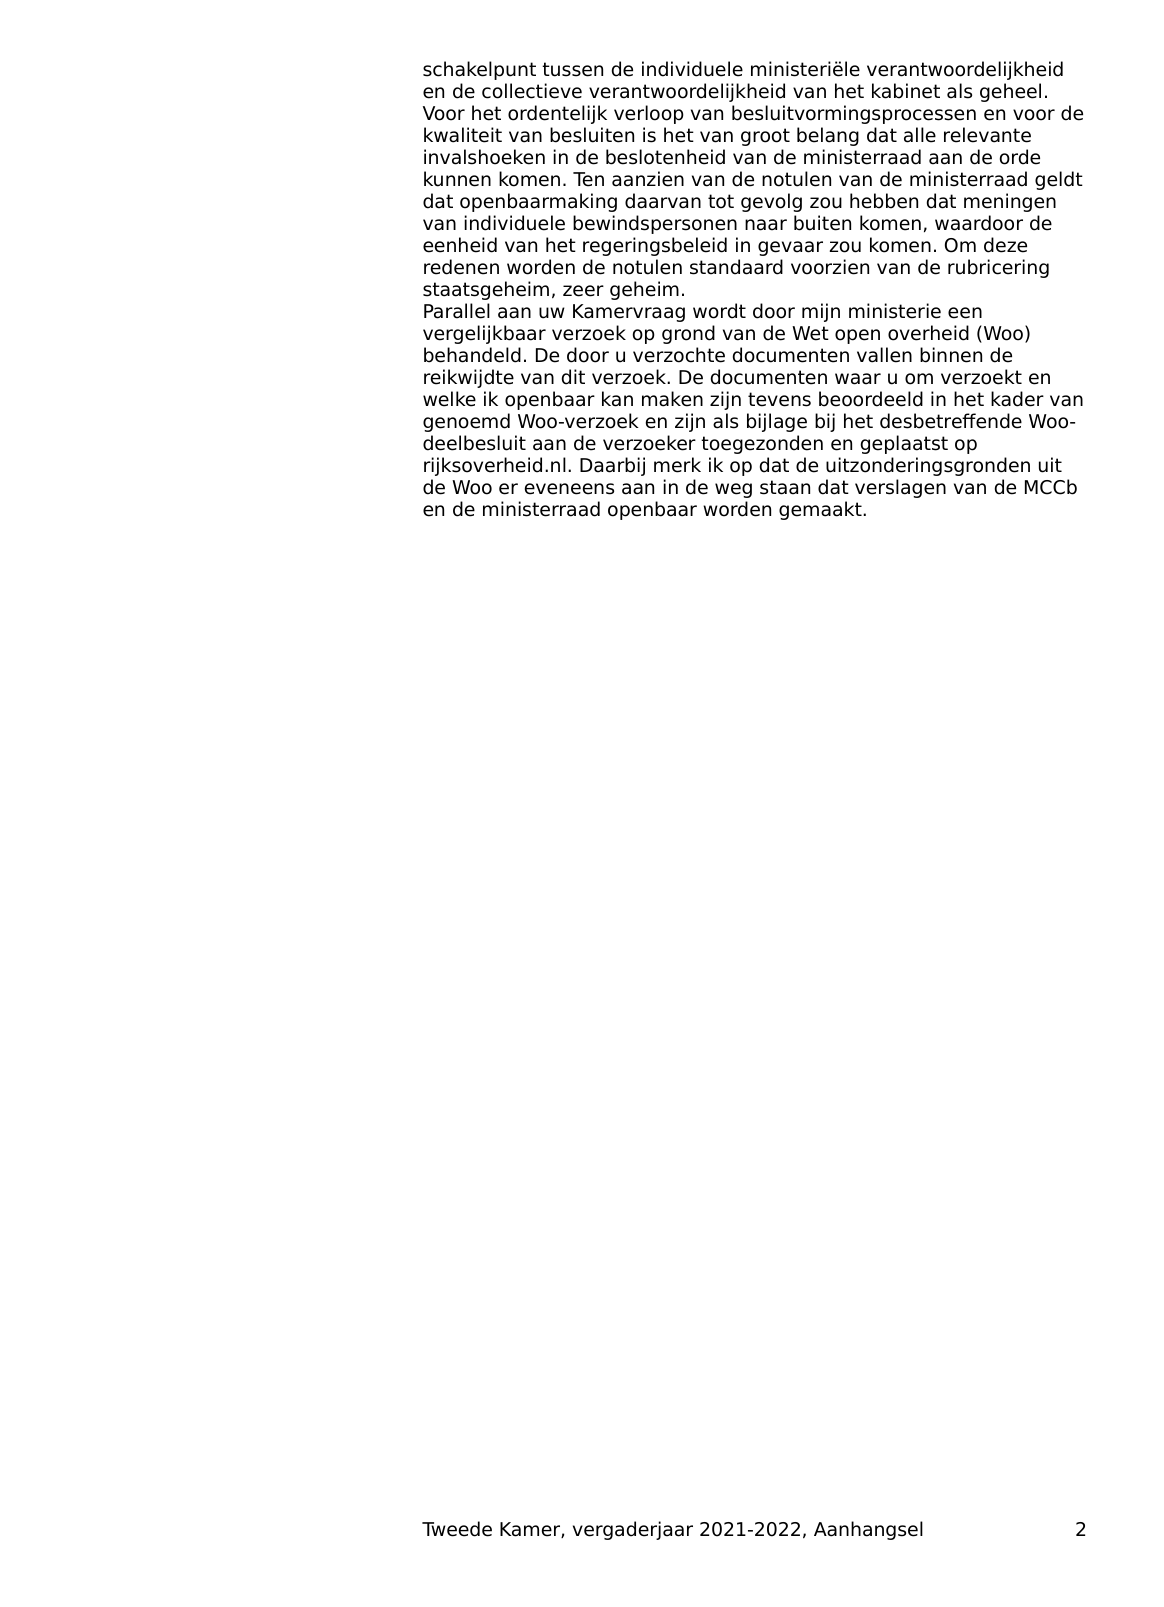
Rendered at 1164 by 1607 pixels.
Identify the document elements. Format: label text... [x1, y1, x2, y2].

text schakelpunt tussen de individuele ministeriële verantwoordelijkheid en de collectieve verantwoordelijkheid van het kabinet als geheel. Voor het ordentelijk verloop van besluitvormingsprocessen en voor de kwaliteit van besluiten is het van groot belang dat alle relevante invalshoeken in de beslotenheid van de ministerraad aan de orde kunnen komen. Ten aanzien van de notulen van de ministerraad geldt dat openbaarmaking daarvan tot gevolg zou hebben dat meningen van individuele bewindspersonen naar buiten komen, waardoor de eenheid van het regeringsbeleid in gevaar zou komen. Om deze redenen worden de notulen standaard voorzien van de rubricering staatsgeheim, zeer geheim. [422, 59, 1087, 301]
text Parallel aan uw Kamervraag wordt door mijn ministerie een vergelijkbaar verzoek op grond van de Wet open overheid (Woo) behandeld. De door u verzochte documenten vallen binnen de reikwijdte van dit verzoek. De documenten waar u om verzoekt en welke ik openbaar kan maken zijn tevens beoordeeld in het kader van genoemd Woo-verzoek en zijn als bijlage bij het desbetreffende Woo-deelbesluit aan de verzoeker toegezonden en geplaatst op rijksoverheid.nl. Daarbij merk ik op dat de uitzonderingsgronden uit de Woo er eveneens aan in de weg staan dat verslagen van de MCCb en de ministerraad openbaar worden gemaakt. [422, 301, 1087, 521]
